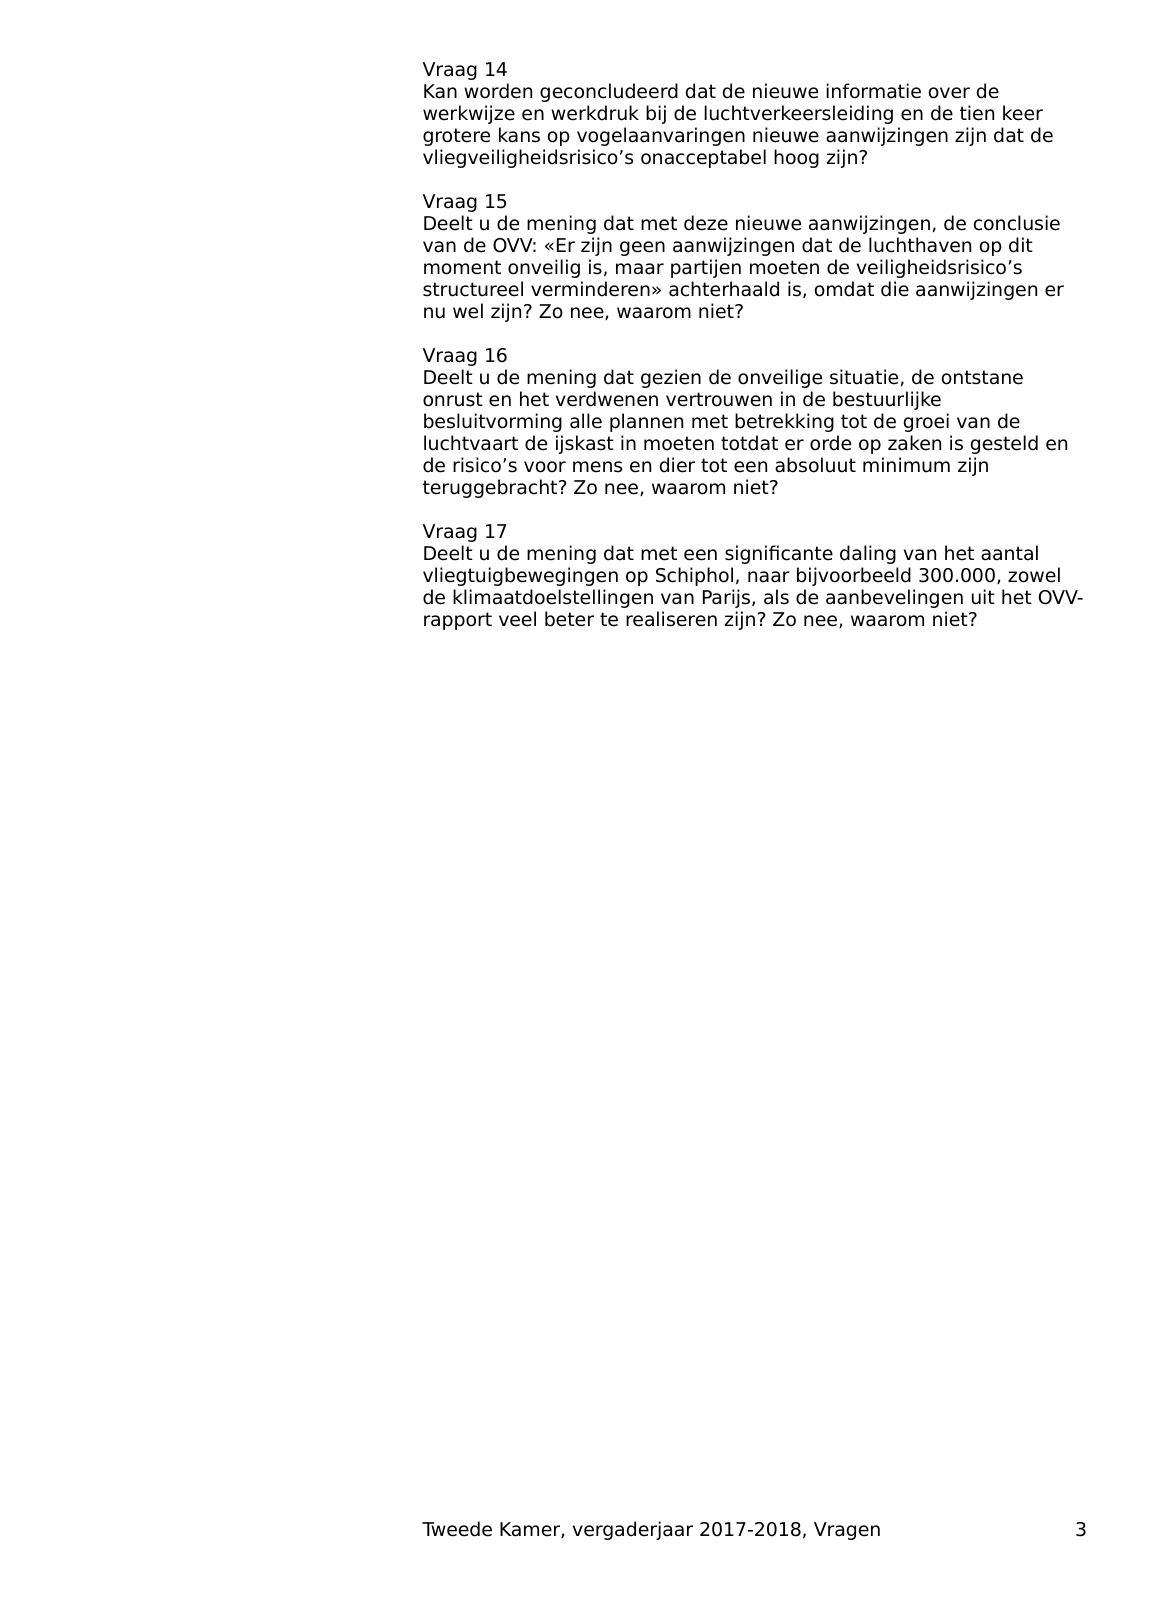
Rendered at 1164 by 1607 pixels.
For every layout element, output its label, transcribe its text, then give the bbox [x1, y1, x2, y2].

text Deelt u de mening dat met deze nieuwe aanwijzingen, de conclusie van de OVV: «Er zijn geen aanwijzingen dat de luchthaven op dit moment onveilig is, maar partijen moeten de veiligheidsrisico’s structureel verminderen» achterhaald is, omdat die aanwijzingen er nu wel zijn? Zo nee, waarom niet? [422, 213, 1087, 323]
text Deelt u de mening dat met een significante daling van het aantal vliegtuigbewegingen op Schiphol, naar bijvoorbeeld 300.000, zowel de klimaatdoelstellingen van Parijs, als de aanbevelingen uit het OVV-rapport veel beter te realiseren zijn? Zo nee, waarom niet? [422, 543, 1087, 631]
text Vraag 14 [422, 59, 1087, 81]
text Kan worden geconcludeerd dat de nieuwe informatie over de werkwijze en werkdruk bij de luchtverkeersleiding en de tien keer grotere kans op vogelaanvaringen nieuwe aanwijzingen zijn dat de vliegveiligheidsrisico’s onacceptabel hoog zijn? [422, 81, 1087, 169]
text Vraag 16 [422, 345, 1087, 367]
text Vraag 17 [422, 521, 1087, 543]
text Deelt u de mening dat gezien de onveilige situatie, de ontstane onrust en het verdwenen vertrouwen in de bestuurlijke besluitvorming alle plannen met betrekking tot de groei van de luchtvaart de ijskast in moeten totdat er orde op zaken is gesteld en de risico’s voor mens en dier tot een absoluut minimum zijn teruggebracht? Zo nee, waarom niet? [422, 367, 1087, 499]
text Vraag 15 [422, 191, 1087, 213]
